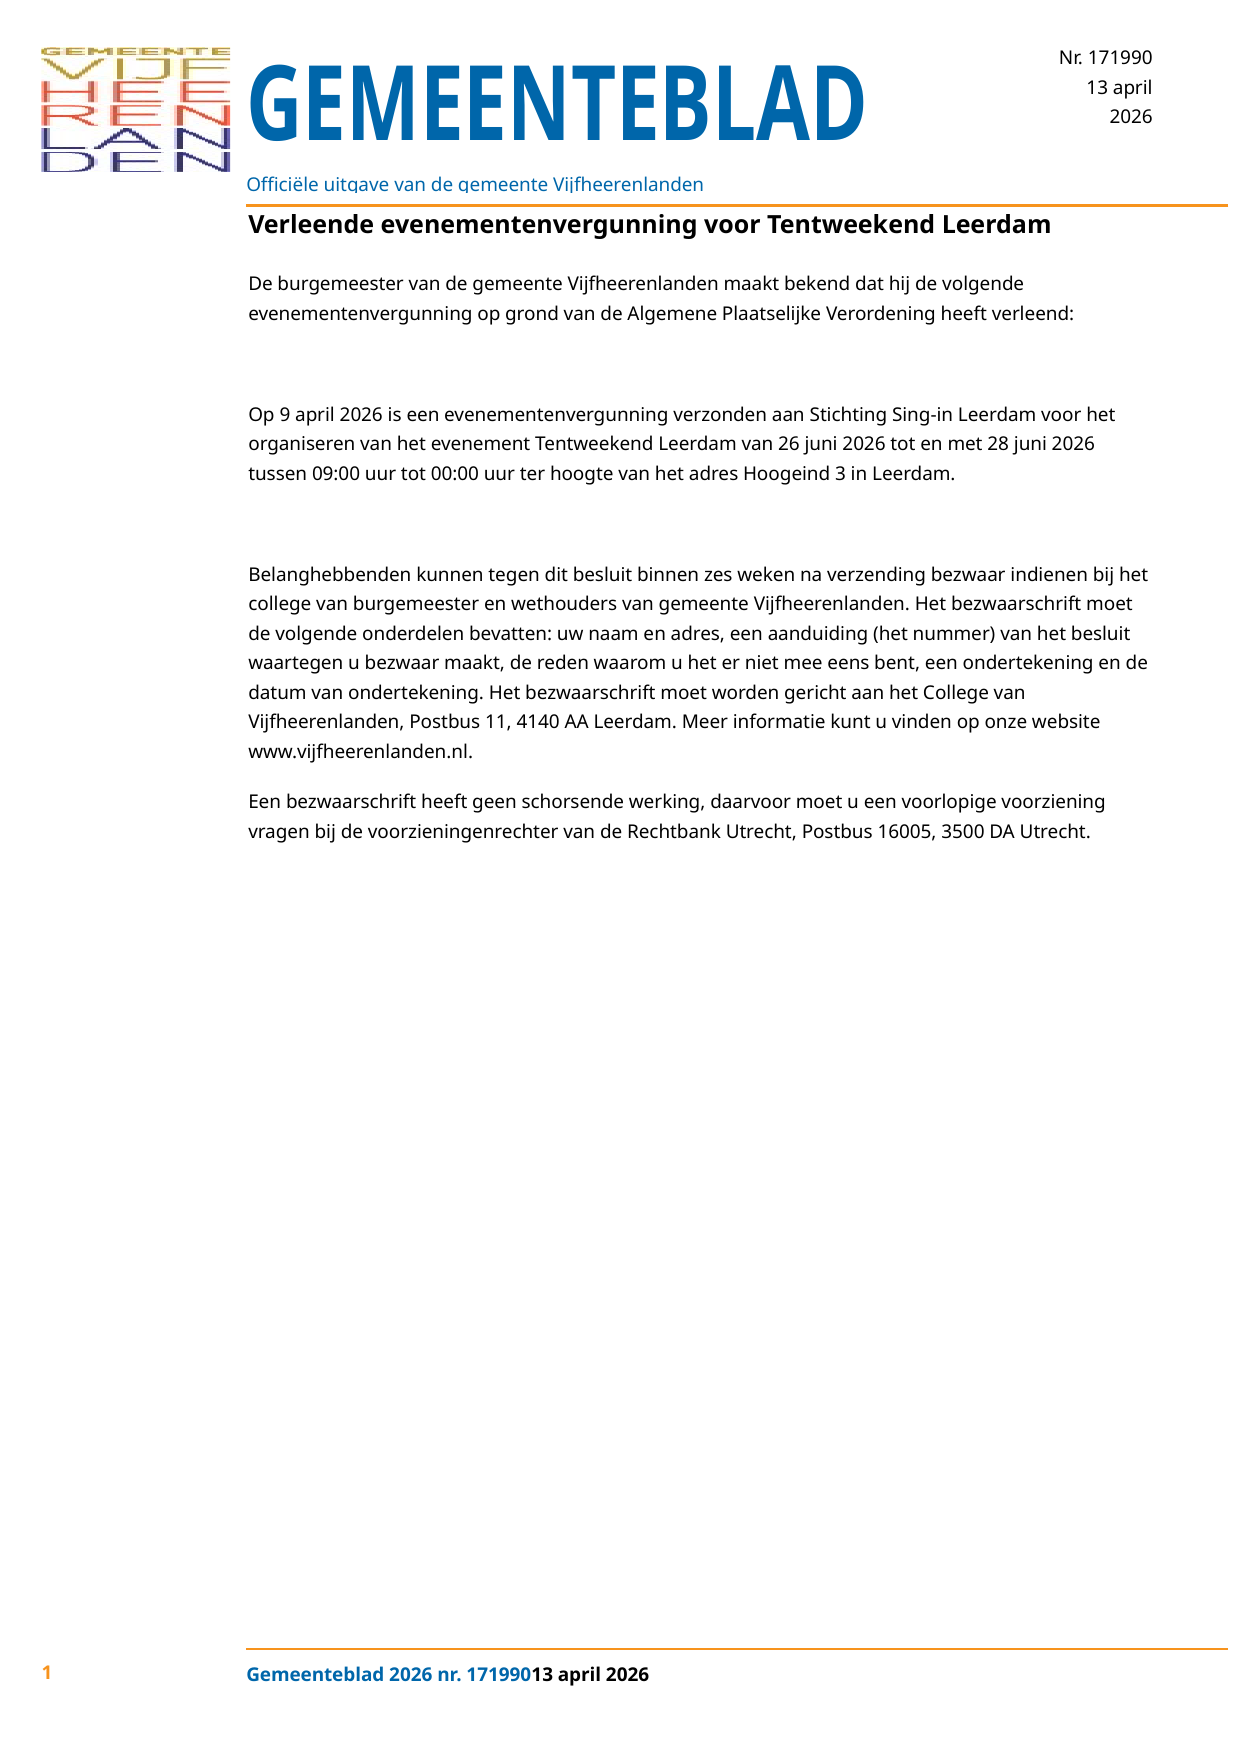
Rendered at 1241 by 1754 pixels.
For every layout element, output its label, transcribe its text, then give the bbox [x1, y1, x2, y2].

text Op 9 april 2026 is een evenementenvergunning verzonden aan Stichting Sing-in Leerdam voor het organiseren van het evenement Tentweekend Leerdam van 26 juni 2026 tot en met 28 juni 2026 tussen 09:00 uur tot 00:00 uur ter hoogte van het adres Hoogeind 3 in Leerdam. [248, 401, 1152, 486]
picture [41, 47, 231, 172]
text Belanghebbenden kunnen tegen dit besluit binnen zes weken na verzending bezwaar indienen bij het college van burgemeester en wethouders van gemeente Vijfheerenlanden. Het bezwaarschrift moet de volgende onderdelen bevatten: uw naam en adres, een aanduiding (het nummer) van het besluit waartegen u bezwaar maakt, de reden waarom u het er niet mee eens bent, een ondertekening en de datum van ondertekening. Het bezwaarschrift moet worden gericht aan het College van Vijfheerenlanden, Postbus 11, 4140 AA Leerdam. Meer informatie kunt u vinden op onze website www.vijfheerenlanden.nl. [248, 561, 1152, 764]
text Een bezwaarschrift heeft geen schorsende werking, daarvoor moet u een voorlopige voorziening vragen bij de voorzieningenrechter van de Rechtbank Utrecht, Postbus 16005, 3500 DA Utrecht. [248, 789, 1152, 844]
text Verleende evenementenvergunning voor Tentweekend Leerdam [248, 207, 1152, 241]
text De burgemeester van de gemeente Vijfheerenlanden maakt bekend dat hij de volgende evenementenvergunning op grond van de Algemene Plaatselijke Verordening heeft verleend: [248, 270, 1152, 326]
